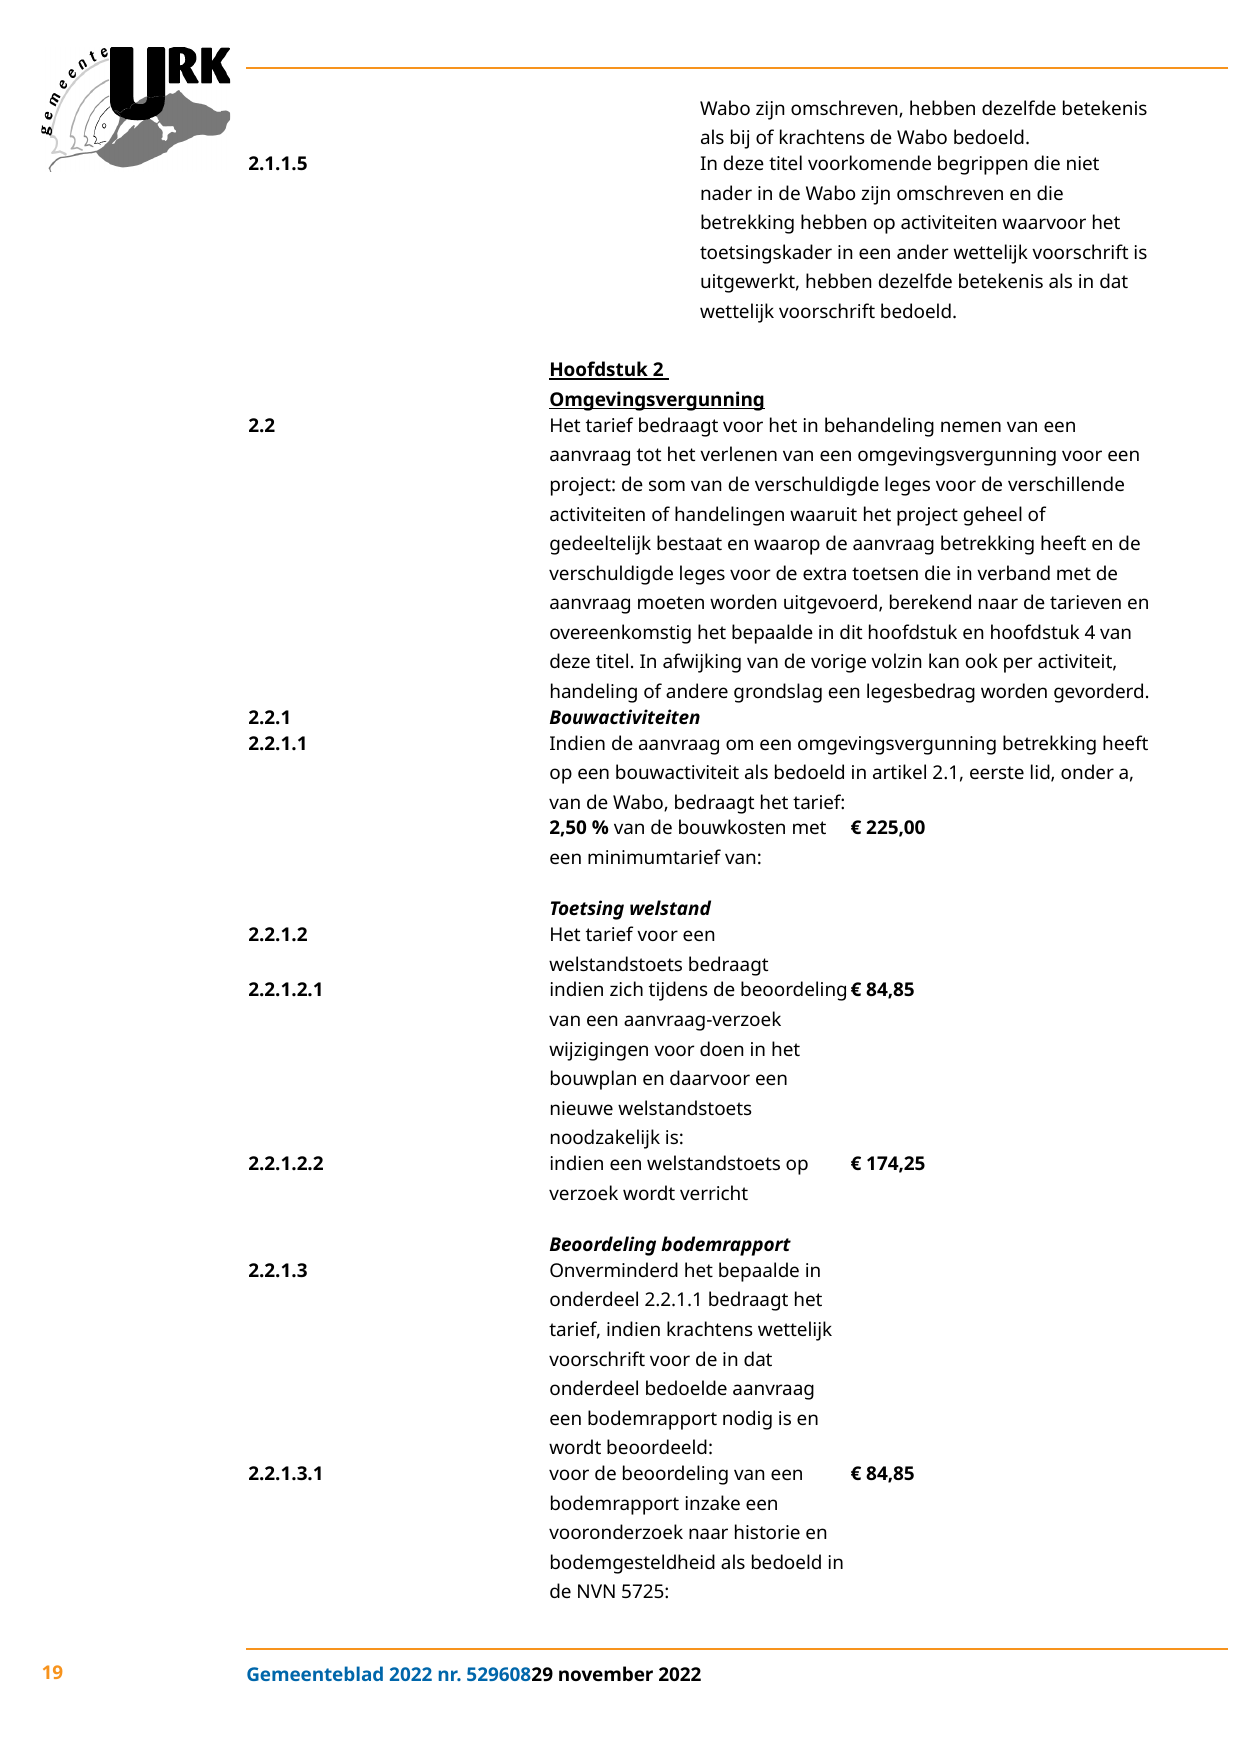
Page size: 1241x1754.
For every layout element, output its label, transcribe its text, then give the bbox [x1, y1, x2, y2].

table_cell Toetsing welstand [549, 896, 850, 921]
table_cell [248, 95, 700, 150]
table_cell Bouwactiviteiten [549, 704, 850, 730]
table_header [248, 357, 549, 412]
table_cell [850, 704, 1152, 730]
table_cell [850, 921, 1152, 977]
table_cell Onverminderd het bepaalde in onderdeel 2.2.1.1 bedraagt het tarief, indien krachtens wettelijk voorschrift voor de in dat onderdeel bedoelde aanvraag een bodemrapport nodig is en wordt beoordeeld: [549, 1257, 850, 1460]
table_cell 2.2.1 [248, 704, 549, 730]
table_cell 2.2.1.2 [248, 921, 549, 977]
table_cell indien zich tijdens de beoordeling van een aanvraag-verzoek wijzigingen voor doen in het bouwplan en daarvoor een nieuwe welstandstoets noodzakelijk is: [549, 977, 850, 1150]
table_cell [248, 870, 549, 896]
table_cell Het tarief bedraagt voor het in behandeling nemen van een aanvraag tot het verlenen van een omgevingsvergunning voor een project: de som van de verschuldigde leges voor de verschillende activiteiten of handelingen waaruit het project geheel of gedeeltelijk bestaat en waarop de aanvraag betrekking heeft en de verschuldigde leges voor de extra toetsen die in verband met de aanvraag moeten worden uitgevoerd, berekend naar de tarieven en overeenkomstig het bepaalde in dit hoofdstuk en hoofdstuk 4 van deze titel. In afwijking van de vorige volzin kan ook per activiteit, handeling of andere grondslag een legesbedrag worden gevorderd. [549, 412, 1152, 704]
table_cell [549, 870, 850, 896]
table_cell Het tarief voor een welstandstoets bedraagt [549, 921, 850, 977]
table_cell € 84,85 [850, 1460, 1152, 1604]
table_cell [248, 1231, 549, 1257]
table_cell € 84,85 [850, 977, 1152, 1150]
table_cell € 225,00 [850, 815, 1152, 870]
table_cell Wabo zijn omschreven, hebben dezelfde betekenis als bij of krachtens de Wabo bedoeld. [700, 95, 1152, 150]
table_cell 2.2.1.1 [248, 730, 549, 814]
table_cell indien een welstandstoets op verzoek wordt verricht [549, 1150, 850, 1206]
table_cell [549, 1206, 850, 1231]
table_cell [850, 1257, 1152, 1460]
table_cell 2.2.1.2.2 [248, 1150, 549, 1206]
table_header Hoofdstuk 2 Omgevingsvergunning [549, 357, 850, 412]
table_cell € 174,25 [850, 1150, 1152, 1206]
table_cell [850, 870, 1152, 896]
table_cell [850, 1206, 1152, 1231]
table_cell 2.2.1.3.1 [248, 1460, 549, 1604]
table_cell 2.1.1.5 [248, 150, 700, 324]
table_cell 2.2 [248, 412, 549, 704]
table_cell [248, 1206, 549, 1231]
table_cell voor de beoordeling van een bodemrapport inzake een vooronderzoek naar historie en bodemgesteldheid als bedoeld in de NVN 5725: [549, 1460, 850, 1604]
table_cell [248, 896, 549, 921]
table_header [850, 357, 1152, 412]
table_cell 2.2.1.2.1 [248, 977, 549, 1150]
table_cell 2,50 % van de bouwkosten met een minimumtarief van: [549, 815, 850, 870]
table_cell 2.2.1.3 [248, 1257, 549, 1460]
table_cell [850, 1231, 1152, 1257]
table_cell In deze titel voorkomende begrippen die niet nader in de Wabo zijn omschreven en die betrekking hebben op activiteiten waarvoor het toetsingskader in een ander wettelijk voorschrift is uitgewerkt, hebben dezelfde betekenis als in dat wettelijk voorschrift bedoeld. [700, 150, 1152, 324]
table_cell Indien de aanvraag om een omgevingsvergunning betrekking heeft op een bouwactiviteit als bedoeld in artikel 2.1, eerste lid, onder a, van de Wabo, bedraagt het tarief: [549, 730, 1152, 814]
table_cell [248, 815, 549, 870]
table_cell Beoordeling bodemrapport [549, 1231, 850, 1257]
picture [41, 47, 231, 172]
table_cell [850, 896, 1152, 921]
